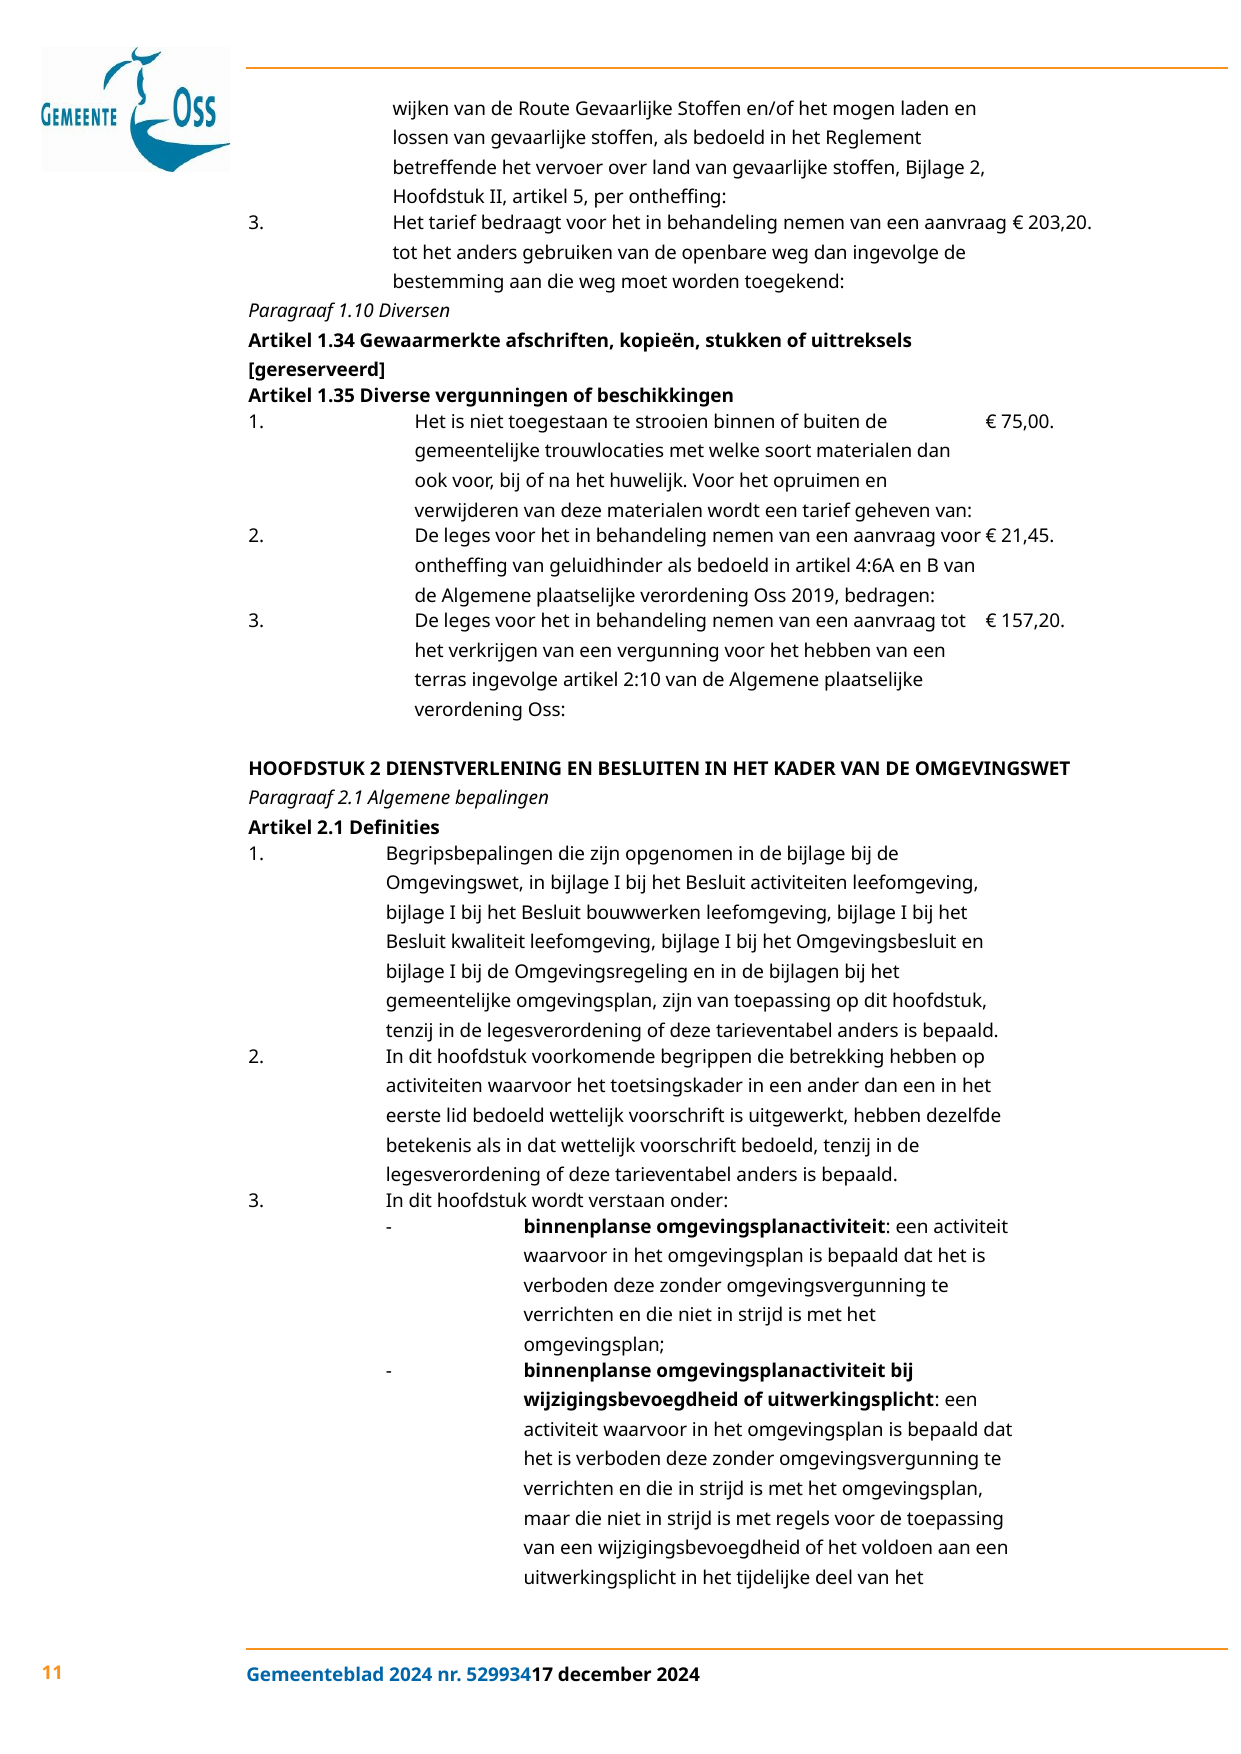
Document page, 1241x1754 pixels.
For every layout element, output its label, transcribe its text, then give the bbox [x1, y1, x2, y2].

table_cell [1007, 95, 1152, 209]
table_header [1014, 814, 1152, 840]
table_cell De leges voor het in behandeling nemen van een aanvraag tot het verkrijgen van een vergunning voor het hebben van een terras ingevolge artikel 2:10 van de Algemene plaatselijke verordening Oss: [414, 608, 985, 722]
table_cell [1014, 840, 1152, 1043]
table_cell [1014, 1043, 1152, 1187]
table_cell In dit hoofdstuk wordt verstaan onder: [386, 1187, 1014, 1213]
table_cell [1014, 1187, 1152, 1213]
table_header Artikel 2.1 Definities [248, 814, 1014, 840]
table_cell € 75,00. [985, 408, 1152, 523]
table_cell 3. [248, 1187, 386, 1213]
table_cell [1014, 1357, 1152, 1590]
table_cell Begripsbepalingen die zijn opgenomen in de bijlage bij de Omgevingswet, in bijlage I bij het Besluit activiteiten leefomgeving, bijlage I bij het Besluit bouwwerken leefomgeving, bijlage I bij het Besluit kwaliteit leefomgeving, bijlage I bij het Omgevingsbesluit en bijlage I bij de Omgevingsregeling en in de bijlagen bij het gemeentelijke omgevingsplan, zijn van toepassing op dit hoofdstuk, tenzij in de legesverordening of deze tarieventabel anders is bepaald. [386, 840, 1014, 1043]
table_cell Het is niet toegestaan te strooien binnen of buiten de gemeentelijke trouwlocaties met welke soort materialen dan ook voor, bij of na het huwelijk. Voor het opruimen en verwijderen van deze materialen wordt een tarief geheven van: [414, 408, 985, 523]
text Paragraaf 2.1 Algemene bepalingen [248, 784, 1152, 810]
table_cell [248, 1357, 386, 1590]
table_cell Artikel 1.35 Diverse vergunningen of beschikkingen [248, 383, 985, 408]
table_cell [1014, 1213, 1152, 1357]
table_cell € 21,45. [985, 523, 1152, 607]
table_header Artikel 1.34 Gewaarmerkte afschriften, kopieën, stukken of uittreksels [gereserveerd] [248, 327, 985, 382]
table_cell 1. [248, 840, 386, 1043]
table_cell In dit hoofdstuk voorkomende begrippen die betrekking hebben op activiteiten waarvoor het toetsingskader in een ander dan een in het eerste lid bedoeld wettelijk voorschrift is uitgewerkt, hebben dezelfde betekenis als in dat wettelijk voorschrift bedoeld, tenzij in de legesverordening of deze tarieventabel anders is bepaald. [386, 1043, 1014, 1187]
table_cell 3. [248, 608, 414, 722]
table_cell wijken van de Route Gevaarlijke Stoffen en/of het mogen laden en lossen van gevaarlijke stoffen, als bedoeld in het Reglement betreffende het vervoer over land van gevaarlijke stoffen, Bijlage 2, Hoofdstuk II, artikel 5, per ontheffing: [392, 95, 1007, 209]
text Paragraaf 1.10 Diversen [248, 297, 1152, 323]
table_cell binnenplanse omgevingsplanactiviteit: een activiteit waarvoor in het omgevingsplan is bepaald dat het is verboden deze zonder omgevingsvergunning te verrichten en die niet in strijd is met het omgevingsplan; [523, 1213, 1014, 1357]
table_cell [248, 1213, 386, 1357]
table_header [985, 327, 1152, 382]
table_cell 2. [248, 1043, 386, 1187]
table_cell De leges voor het in behandeling nemen van een aanvraag voor ontheffing van geluidhinder als bedoeld in artikel 4:6A en B van de Algemene plaatselijke verordening Oss 2019, bedragen: [414, 523, 985, 607]
text HOOFDSTUK 2 DIENSTVERLENING EN BESLUITEN IN HET KADER VAN DE OMGEVINGSWET [248, 755, 1152, 781]
table_cell binnenplanse omgevingsplanactiviteit bij wijzigingsbevoegdheid of uitwerkingsplicht: een activiteit waarvoor in het omgevingsplan is bepaald dat het is verboden deze zonder omgevingsvergunning te verrichten en die in strijd is met het omgevingsplan, maar die niet in strijd is met regels voor de toepassing van een wijzigingsbevoegdheid of het voldoen aan een uitwerkingsplicht in het tijdelijke deel van het [523, 1357, 1014, 1590]
table_cell 1. [248, 408, 414, 523]
table_cell Het tarief bedraagt voor het in behandeling nemen van een aanvraag tot het anders gebruiken van de openbare weg dan ingevolge de bestemming aan die weg moet worden toegekend: [392, 209, 1007, 294]
table_cell 3. [248, 209, 392, 294]
picture [41, 47, 231, 172]
table_cell [985, 383, 1152, 408]
table_cell € 157,20. [985, 608, 1152, 722]
table_cell € 203,20. [1007, 209, 1152, 294]
table_cell 2. [248, 523, 414, 607]
table_cell [248, 95, 392, 209]
table_cell - [386, 1213, 523, 1357]
table_cell - [386, 1357, 523, 1590]
